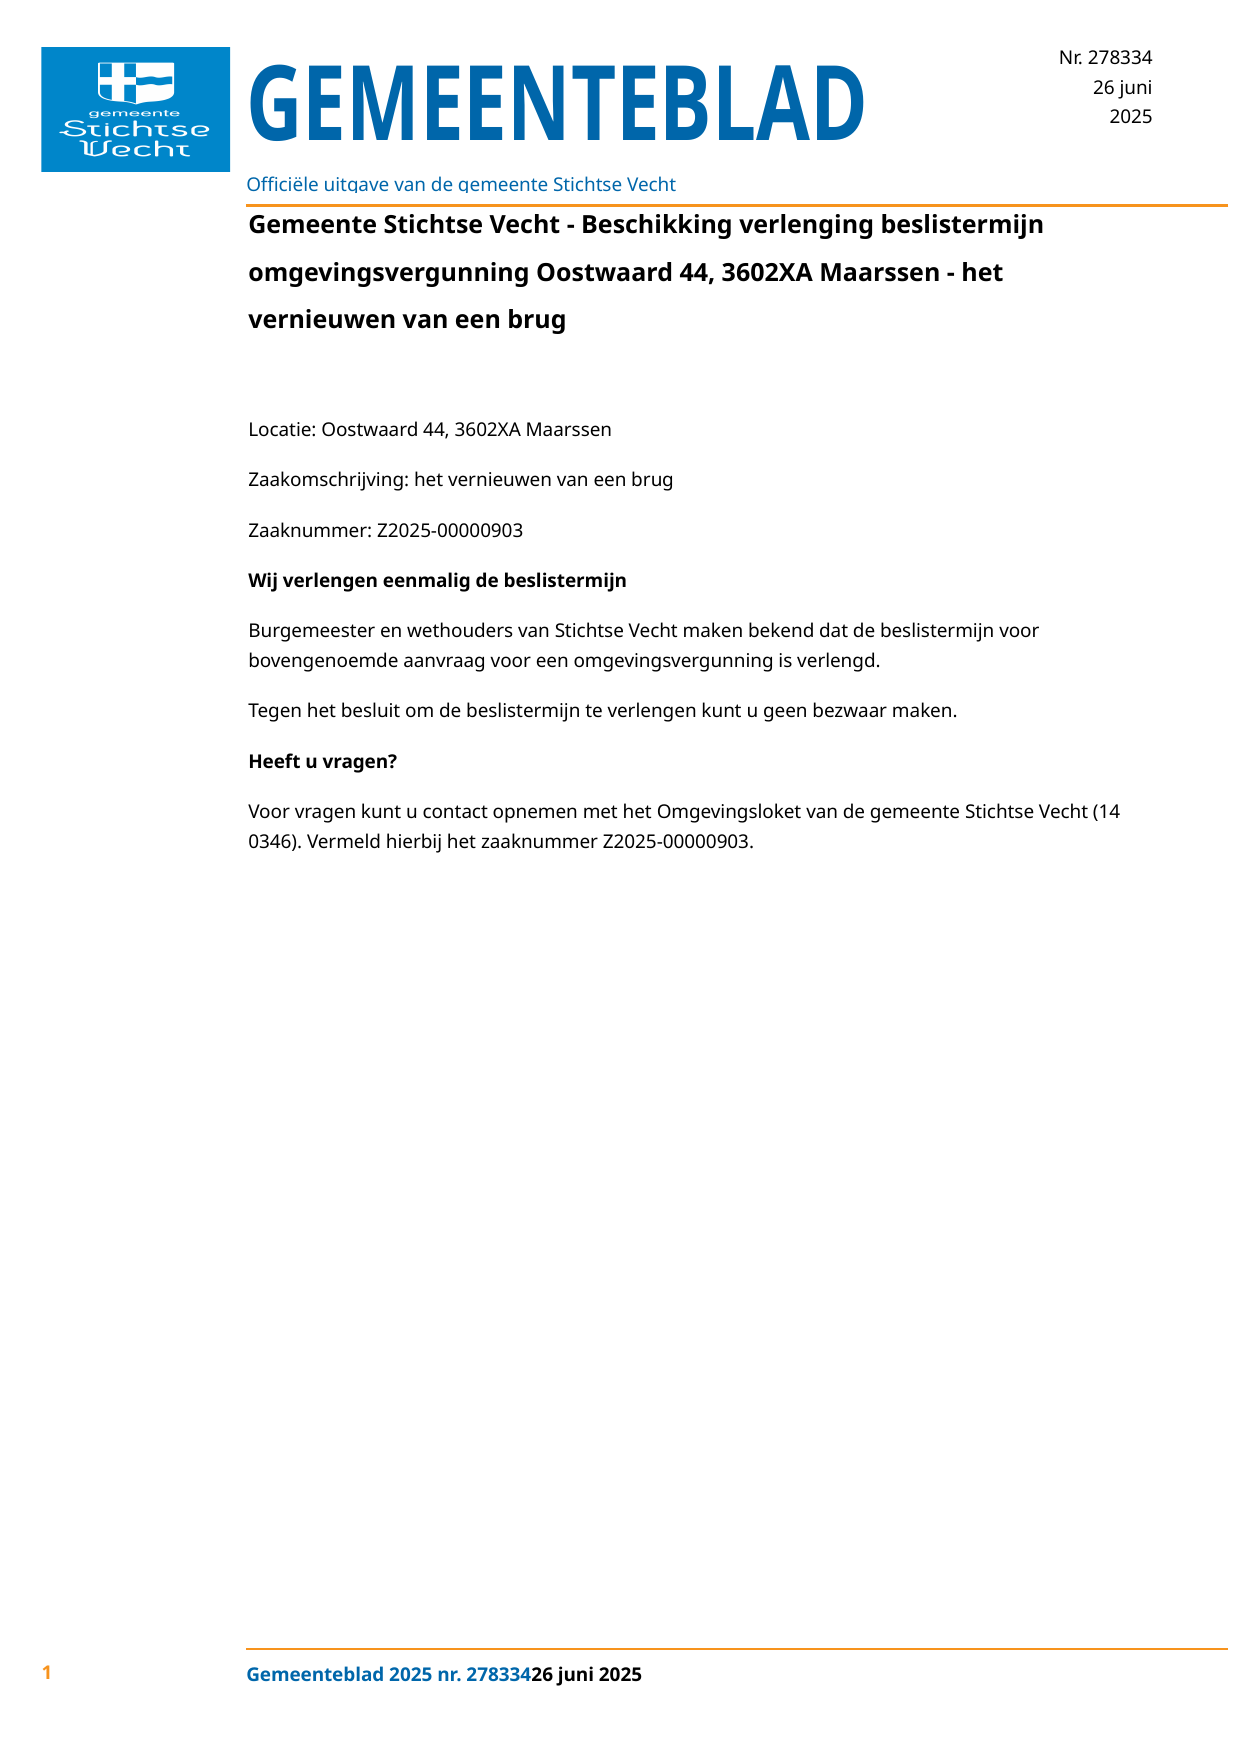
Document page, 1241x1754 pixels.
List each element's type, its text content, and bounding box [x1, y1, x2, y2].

text Burgemeester en wethouders van Stichtse Vecht maken bekend dat de beslistermijn voor bovengenoemde aanvraag voor een omgevingsvergunning is verlengd. [248, 618, 1152, 673]
text Heeft u vragen? [248, 748, 1152, 774]
text Zaaknummer: Z2025-00000903 [248, 517, 1152, 542]
picture [99, 63, 135, 101]
text Voor vragen kunt u contact opnemen met het Omgevingsloket van de gemeente Stichtse Vecht (14 0346). Vermeld hierbij het zaaknummer Z2025-00000903. [248, 798, 1152, 854]
text Zaakomschrijving: het vernieuwen van een brug [248, 466, 1152, 492]
picture [137, 63, 174, 103]
text Tegen het besluit om de beslistermijn te verlengen kunt u geen bezwaar maken. [248, 698, 1152, 723]
text Gemeente Stichtse Vecht - Beschikking verlenging beslistermijn omgevingsvergunning Oostwaard 44, 3602XA Maarssen - het vernieuwen van een brug [248, 207, 1152, 336]
text Wij verlengen eenmalig de beslistermijn [248, 567, 1152, 593]
text Locatie: Oostwaard 44, 3602XA Maarssen [248, 416, 1152, 442]
